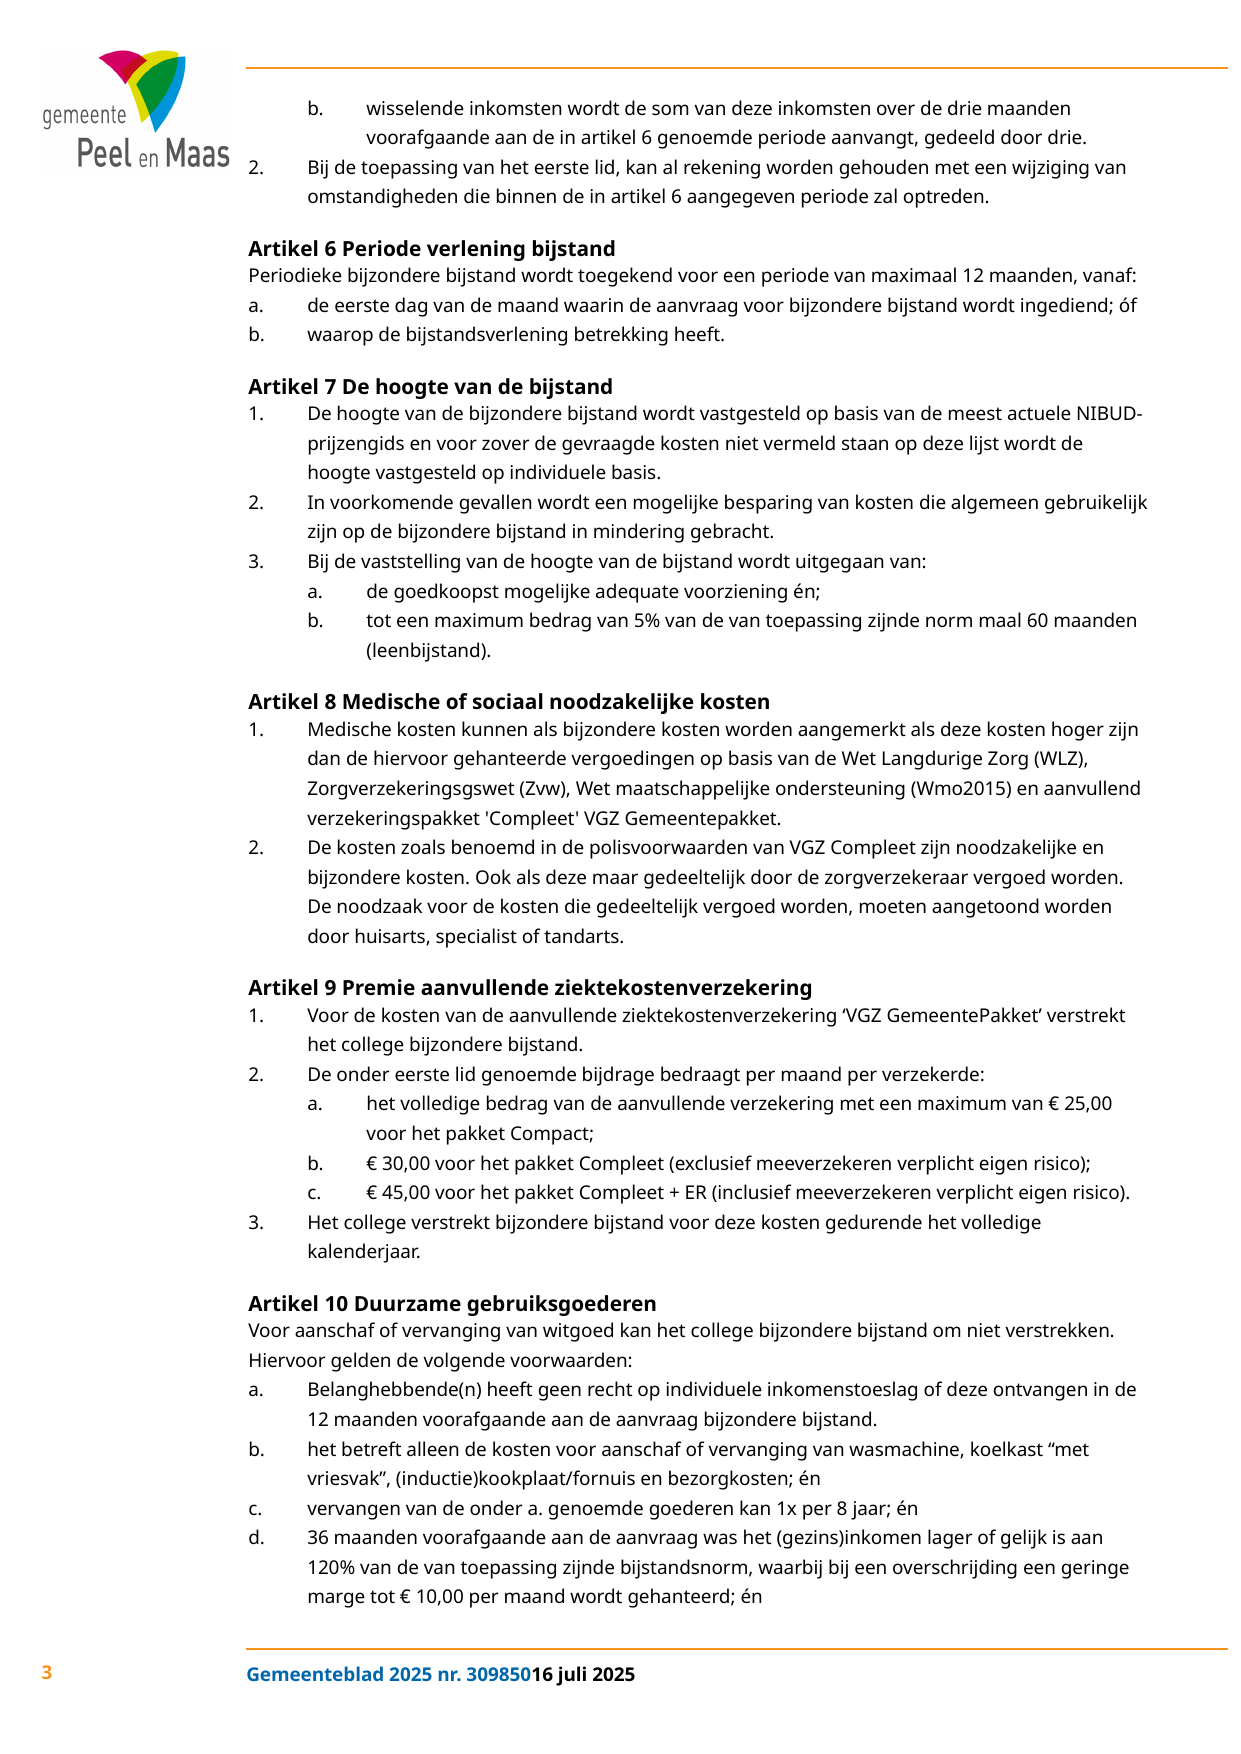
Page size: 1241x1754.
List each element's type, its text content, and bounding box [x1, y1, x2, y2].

list € 45,00 voor het pakket Compleet + ER (inclusief meeverzekeren verplicht eigen risico). [307, 1179, 1152, 1205]
text Artikel 7 De hoogte van de bijstand [248, 372, 1152, 400]
list Bij de vaststelling van de hoogte van de bijstand wordt uitgegaan van: [248, 548, 1152, 574]
list de goedkoopst mogelijke adequate voorziening én; [307, 578, 1152, 604]
text Artikel 8 Medische of sociaal noodzakelijke kosten [248, 687, 1152, 716]
list Medische kosten kunnen als bijzondere kosten worden aangemerkt als deze kosten hoger zijn dan de hiervoor gehanteerde vergoedingen op basis van de Wet Langdurige Zorg (WLZ), Zorgverzekeringsgswet (Zvw), Wet maatschappelijke ondersteuning (Wmo2015) en aanvullend verzekeringspakket 'Compleet' VGZ Gemeentepakket. [248, 716, 1152, 830]
list Voor de kosten van de aanvullende ziektekostenverzekering ‘VGZ GemeentePakket’ verstrekt het college bijzondere bijstand. [248, 1002, 1152, 1057]
list Bij de toepassing van het eerste lid, kan al rekening worden gehouden met een wijziging van omstandigheden die binnen de in artikel 6 aangegeven periode zal optreden. [248, 154, 1152, 209]
list € 30,00 voor het pakket Compleet (exclusief meeverzekeren verplicht eigen risico); [307, 1150, 1152, 1176]
text Voor aanschaf of vervanging van witgoed kan het college bijzondere bijstand om niet verstrekken. Hiervoor gelden de volgende voorwaarden: [248, 1317, 1152, 1373]
list 36 maanden voorafgaande aan de aanvraag was het (gezins)inkomen lager of gelijk is aan 120% van de van toepassing zijnde bijstandsnorm, waarbij bij een overschrijding een geringe marge tot € 10,00 per maand wordt gehanteerd; én [248, 1524, 1152, 1609]
list De onder eerste lid genoemde bijdrage bedraagt per maand per verzekerde: [248, 1061, 1152, 1087]
list het betreft alleen de kosten voor aanschaf of vervanging van wasmachine, koelkast “met vriesvak”, (inductie)kookplaat/fornuis en bezorgkosten; én [248, 1436, 1152, 1491]
list In voorkomende gevallen wordt een mogelijke besparing van kosten die algemeen gebruikelijk zijn op de bijzondere bijstand in mindering gebracht. [248, 489, 1152, 544]
text Artikel 6 Periode verlening bijstand [248, 234, 1152, 262]
list Het college verstrekt bijzondere bijstand voor deze kosten gedurende het volledige kalenderjaar. [248, 1209, 1152, 1264]
list De hoogte van de bijzondere bijstand wordt vastgesteld op basis van de meest actuele NIBUD-prijzengids en voor zover de gevraagde kosten niet vermeld staan op deze lijst wordt de hoogte vastgesteld op individuele basis. [248, 400, 1152, 485]
list waarop de bijstandsverlening betrekking heeft. [248, 322, 1152, 347]
text Artikel 9 Premie aanvullende ziektekostenverzekering [248, 973, 1152, 1002]
text Artikel 10 Duurzame gebruiksgoederen [248, 1289, 1152, 1317]
picture [41, 47, 231, 172]
list wisselende inkomsten wordt de som van deze inkomsten over de drie maanden voorafgaande aan de in artikel 6 genoemde periode aanvangt, gedeeld door drie. [307, 95, 1152, 150]
list de eerste dag van de maand waarin de aanvraag voor bijzondere bijstand wordt ingediend; óf [248, 292, 1152, 318]
list Belanghebbende(n) heeft geen recht op individuele inkomenstoeslag of deze ontvangen in de 12 maanden voorafgaande aan de aanvraag bijzondere bijstand. [248, 1377, 1152, 1432]
list De kosten zoals benoemd in de polisvoorwaarden van VGZ Compleet zijn noodzakelijke en bijzondere kosten. Ook als deze maar gedeeltelijk door de zorgverzekeraar vergoed worden. De noodzaak voor de kosten die gedeeltelijk vergoed worden, moeten aangetoond worden door huisarts, specialist of tandarts. [248, 834, 1152, 949]
list vervangen van de onder a. genoemde goederen kan 1x per 8 jaar; én [248, 1495, 1152, 1521]
list tot een maximum bedrag van 5% van de van toepassing zijnde norm maal 60 maanden (leenbijstand). [307, 607, 1152, 663]
text Periodieke bijzondere bijstand wordt toegekend voor een periode van maximaal 12 maanden, vanaf: [248, 262, 1152, 288]
list het volledige bedrag van de aanvullende verzekering met een maximum van € 25,00 voor het pakket Compact; [307, 1091, 1152, 1146]
